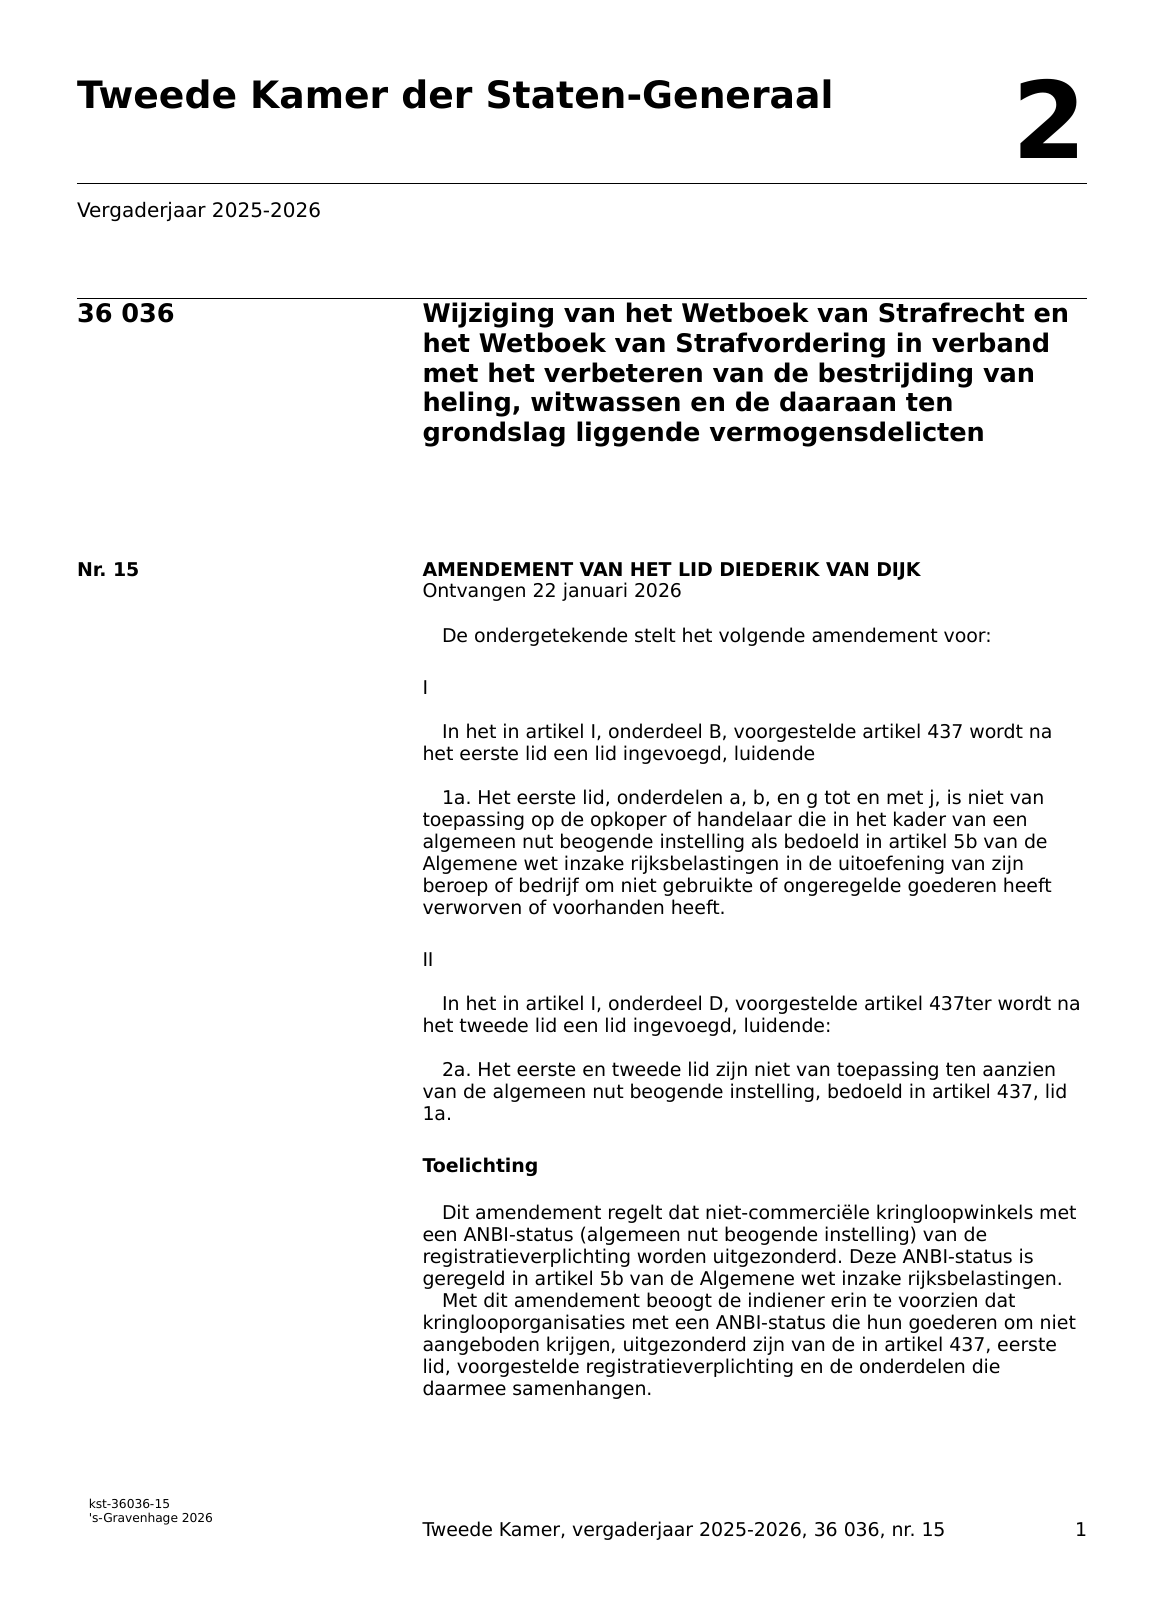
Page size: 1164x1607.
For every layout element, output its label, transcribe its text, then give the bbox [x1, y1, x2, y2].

subtitle 36 036 Wijziging van het Wetboek van Strafrecht en het Wetboek van Strafvordering in verband met het verbeteren van de bestrijding van heling, witwassen en de daaraan ten grondslag liggende vermogensdelicten [77, 299, 1087, 447]
text 's-Gravenhage 2026 [88, 1511, 323, 1525]
table_header Tweede Kamer der Staten-Generaal [77, 59, 886, 183]
subtitle II [422, 949, 1087, 971]
table_header 2 [886, 59, 1087, 183]
text In het in artikel I, onderdeel B, voorgestelde artikel 437 wordt na het eerste lid een lid ingevoegd, luidende [422, 721, 1087, 765]
text Dit amendement regelt dat niet-commerciële kringloopwinkels met een ANBI-status (algemeen nut beogende instelling) van de registratieverplichting worden uitgezonderd. Deze ANBI-status is geregeld in artikel 5b van de Algemene wet inzake rijksbelastingen. [422, 1202, 1087, 1290]
subtitle I [422, 677, 1087, 698]
table_cell Vergaderjaar 2025-2026 [77, 184, 1087, 298]
text Met dit amendement beoogt de indiener erin te voorzien dat kringlooporganisaties met een ANBI-status die hun goederen om niet aangeboden krijgen, uitgezonderd zijn van de in artikel 437, eerste lid, voorgestelde registratieverplichting en de onderdelen die daarmee samenhangen. [422, 1290, 1087, 1400]
subtitle Toelichting [422, 1155, 1087, 1177]
subtitle Nr. 15 AMENDEMENT VAN HET LID DIEDERIK VAN DIJK [77, 558, 1087, 580]
text 1a. Het eerste lid, onderdelen a, b, en g tot en met j, is niet van toepassing op de opkoper of handelaar die in het kader van een algemeen nut beogende instelling als bedoeld in artikel 5b van de Algemene wet inzake rijksbelastingen in de uitoefening van zijn beroep of bedrijf om niet gebruikte of ongeregelde goederen heeft verworven of voorhanden heeft. [422, 787, 1087, 919]
text kst-36036-15 [88, 1497, 323, 1511]
text Ontvangen 22 januari 2026 [422, 580, 1087, 602]
text De ondergetekende stelt het volgende amendement voor: [422, 624, 1087, 647]
text 2a. Het eerste en tweede lid zijn niet van toepassing ten aanzien van de algemeen nut beogende instelling, bedoeld in artikel 437, lid 1a. [422, 1059, 1087, 1125]
text In het in artikel I, onderdeel D, voorgestelde artikel 437ter wordt na het tweede lid een lid ingevoegd, luidende: [422, 993, 1087, 1037]
